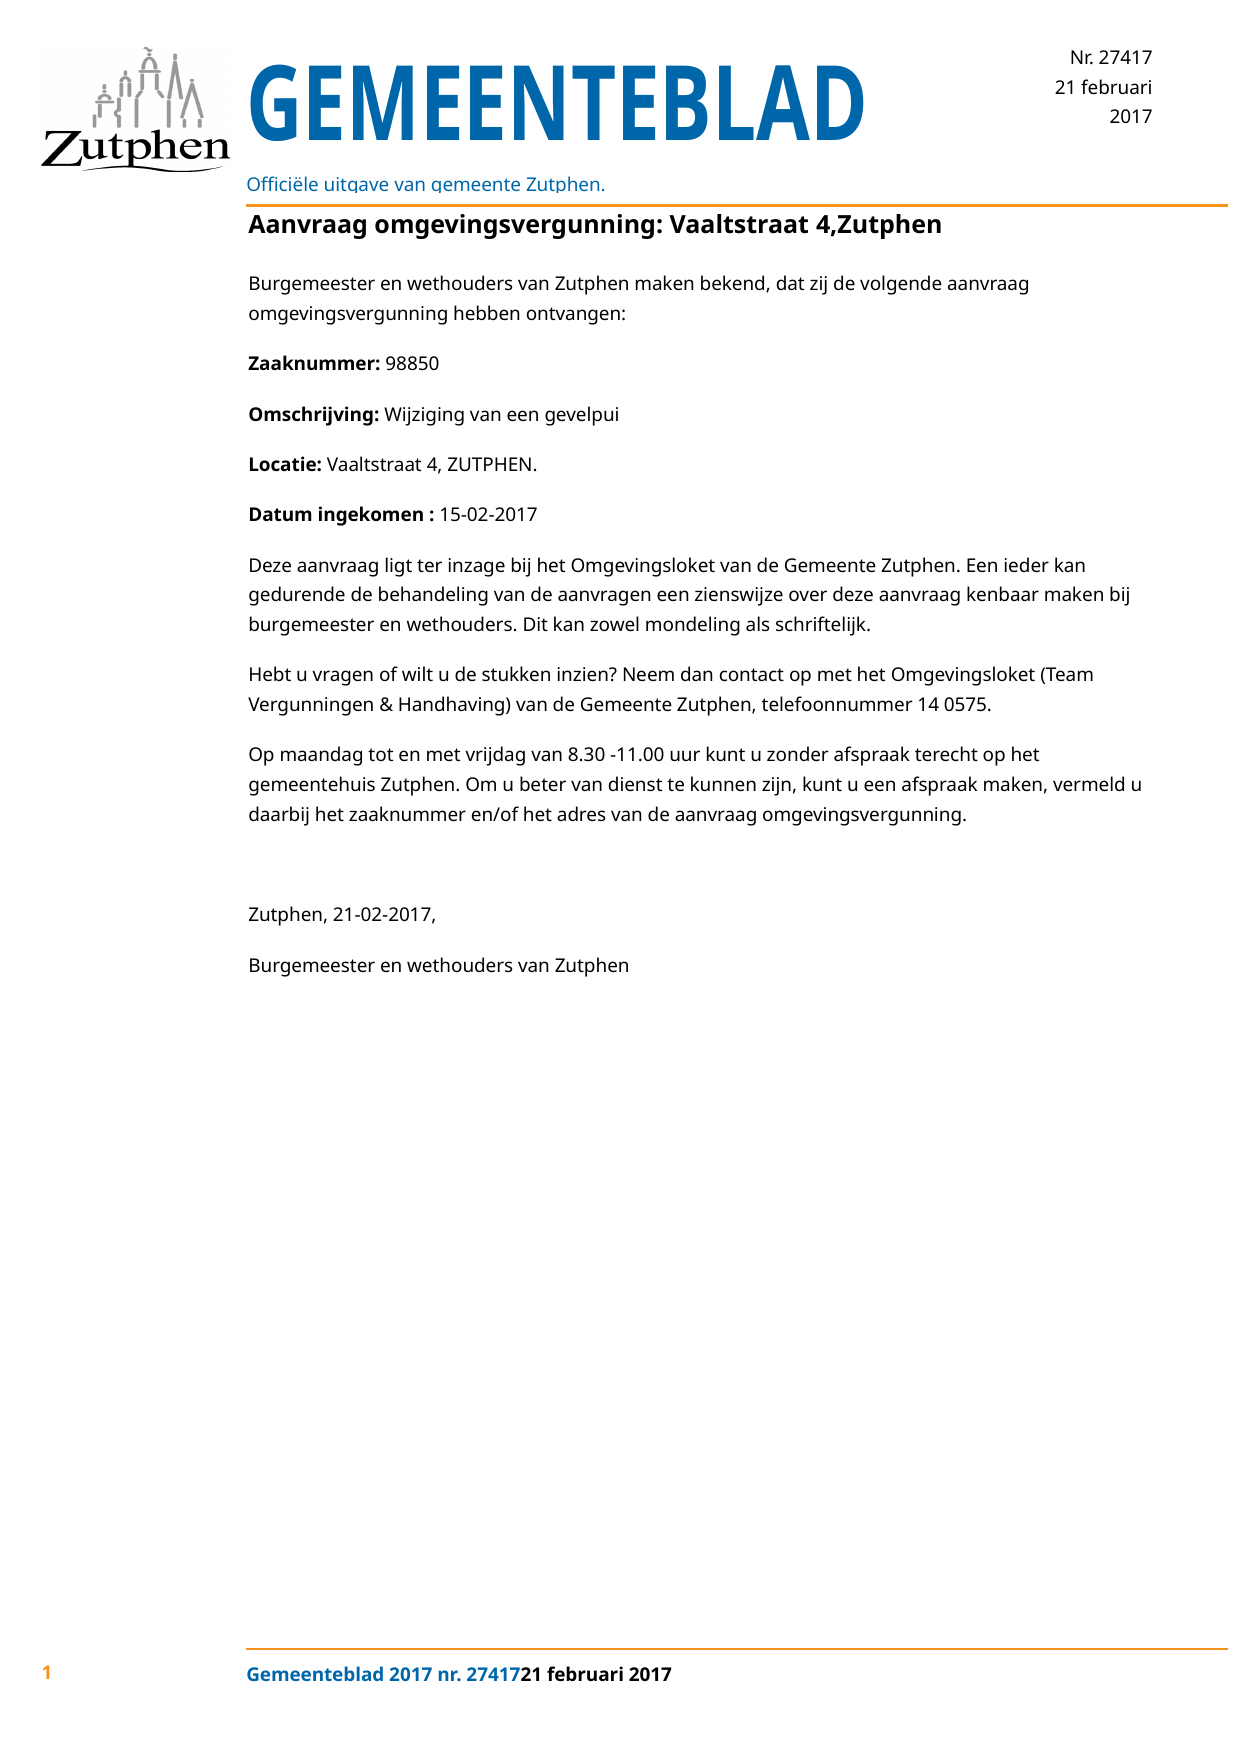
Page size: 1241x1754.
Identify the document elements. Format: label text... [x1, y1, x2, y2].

text Locatie: Vaaltstraat 4, ZUTPHEN. [248, 451, 1152, 477]
text Op maandag tot en met vrijdag van 8.30 -11.00 uur kunt u zonder afspraak terecht op het gemeentehuis Zutphen. Om u beter van dienst te kunnen zijn, kunt u een afspraak maken, vermeld u daarbij het zaaknummer en/of het adres van de aanvraag omgevingsvergunning. [248, 742, 1152, 826]
text Aanvraag omgevingsvergunning: Vaaltstraat 4,Zutphen [248, 207, 1152, 241]
text Burgemeester en wethouders van Zutphen [248, 952, 1152, 978]
text Zutphen, 21-02-2017, [248, 902, 1152, 927]
text Hebt u vragen of wilt u de stukken inzien? Neem dan contact op met het Omgevingsloket (Team Vergunningen & Handhaving) van de Gemeente Zutphen, telefoonnummer 14 0575. [248, 662, 1152, 717]
text Burgemeester en wethouders van Zutphen maken bekend, dat zij de volgende aanvraag omgevingsvergunning hebben ontvangen: [248, 270, 1152, 326]
text Deze aanvraag ligt ter inzage bij het Omgevingsloket van de Gemeente Zutphen. Een ieder kan gedurende de behandeling van de aanvragen een zienswijze over deze aanvraag kenbaar maken bij burgemeester en wethouders. Dit kan zowel mondeling als schriftelijk. [248, 552, 1152, 637]
picture [41, 47, 231, 172]
text Omschrijving: Wijziging van een gevelpui [248, 401, 1152, 426]
text Datum ingekomen : 15-02-2017 [248, 502, 1152, 527]
text Zaaknummer: 98850 [248, 350, 1152, 376]
